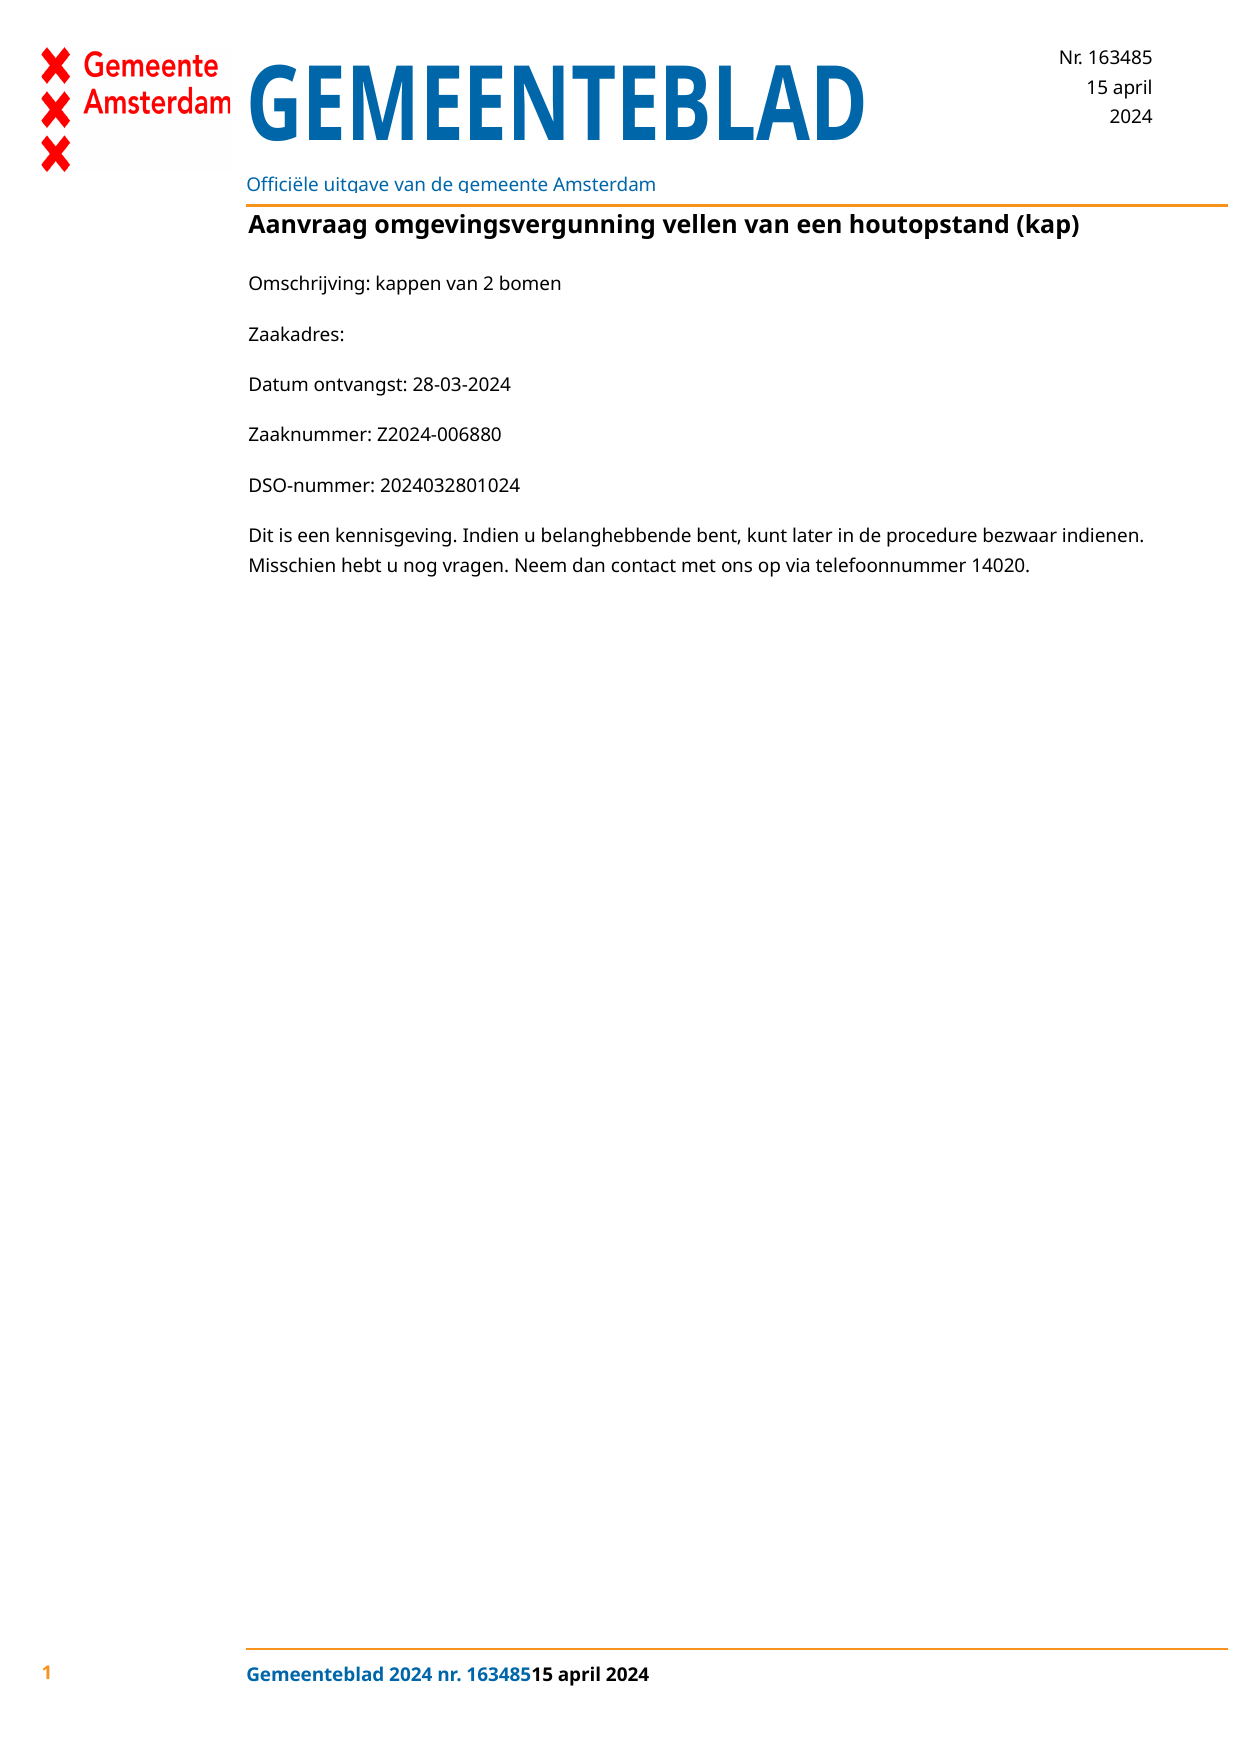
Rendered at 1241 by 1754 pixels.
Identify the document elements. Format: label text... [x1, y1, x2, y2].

picture [41, 47, 231, 172]
text Dit is een kennisgeving. Indien u belanghebbende bent, kunt later in de procedure bezwaar indienen. Misschien hebt u nog vragen. Neem dan contact met ons op via telefoonnummer 14020. [248, 522, 1152, 578]
text Aanvraag omgevingsvergunning vellen van een houtopstand (kap) [248, 207, 1152, 241]
text Zaakadres: [248, 321, 1152, 346]
text DSO-nummer: 2024032801024 [248, 472, 1152, 498]
text Omschrijving: kappen van 2 bomen [248, 270, 1152, 296]
text Zaaknummer: Z2024-006880 [248, 422, 1152, 447]
text Datum ontvangst: 28-03-2024 [248, 371, 1152, 397]
